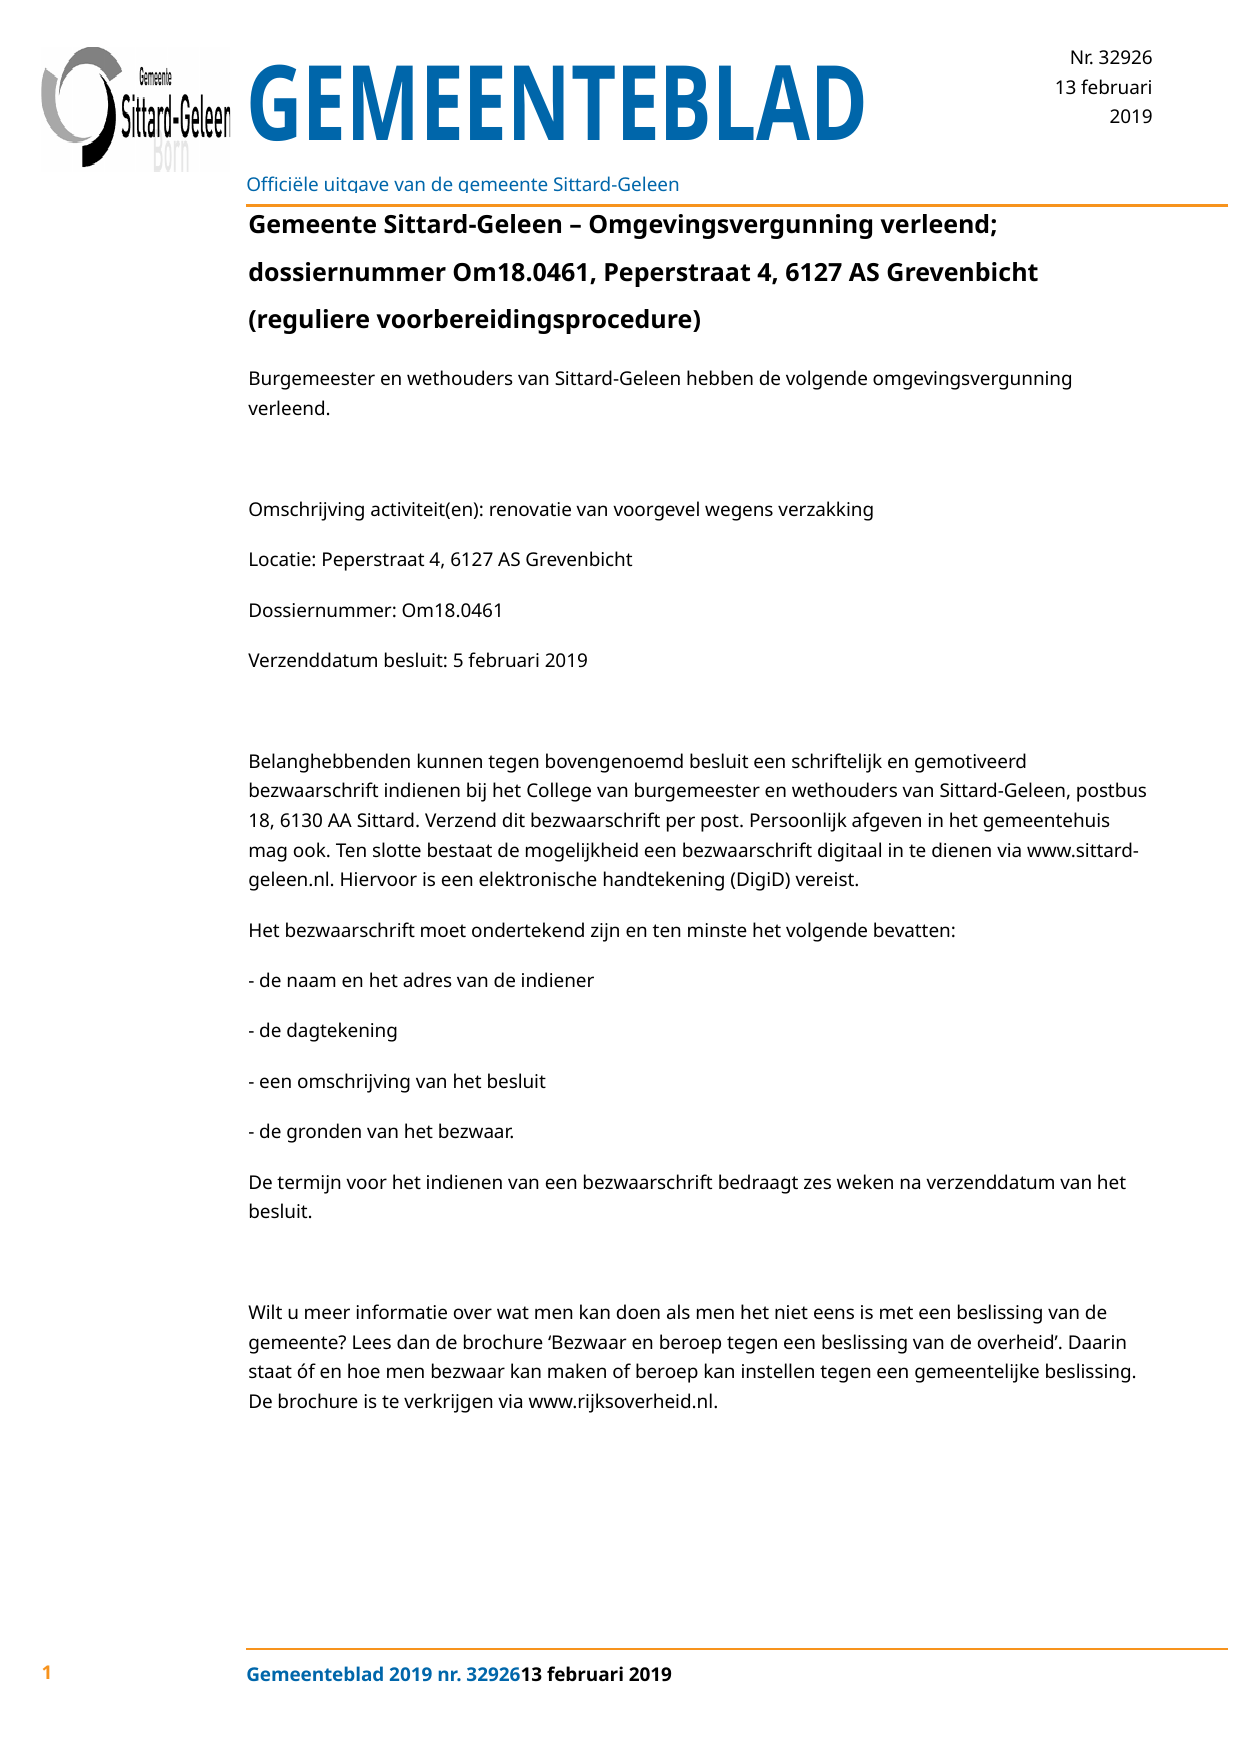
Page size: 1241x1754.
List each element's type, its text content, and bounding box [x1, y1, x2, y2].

text - een omschrijving van het besluit [248, 1068, 1152, 1094]
text De termijn voor het indienen van een bezwaarschrift bedraagt zes weken na verzenddatum van het besluit. [248, 1169, 1152, 1224]
text Dossiernummer: Om18.0461 [248, 597, 1152, 622]
text Belanghebbenden kunnen tegen bovengenoemd besluit een schriftelijk en gemotiveerd bezwaarschrift indienen bij het College van burgemeester en wethouders van Sittard-Geleen, postbus 18, 6130 AA Sittard. Verzend dit bezwaarschrift per post. Persoonlijk afgeven in het gemeentehuis mag ook. Ten slotte bestaat de mogelijkheid een bezwaarschrift digitaal in te dienen via www.sittard-geleen.nl. Hiervoor is een elektronische handtekening (DigiD) vereist. [248, 748, 1152, 892]
text Burgemeester en wethouders van Sittard-Geleen hebben de volgende omgevingsvergunning verleend. [248, 366, 1152, 421]
text - de dagtekening [248, 1018, 1152, 1043]
text Omschrijving activiteit(en): renovatie van voorgevel wegens verzakking [248, 496, 1152, 522]
text Het bezwaarschrift moet ondertekend zijn en ten minste het volgende bevatten: [248, 917, 1152, 942]
text Locatie: Peperstraat 4, 6127 AS Grevenbicht [248, 546, 1152, 572]
text - de naam en het adres van de indiener [248, 967, 1152, 993]
text Verzenddatum besluit: 5 februari 2019 [248, 647, 1152, 673]
text - de gronden van het bezwaar. [248, 1118, 1152, 1144]
text Wilt u meer informatie over wat men kan doen als men het niet eens is met een beslissing van de gemeente? Lees dan de brochure ‘Bezwaar en beroep tegen een beslissing van de overheid’. Daarin staat óf en hoe men bezwaar kan maken of beroep kan instellen tegen een gemeentelijke beslissing. De brochure is te verkrijgen via www.rijksoverheid.nl. [248, 1299, 1152, 1414]
picture [41, 47, 231, 172]
text Gemeente Sittard-Geleen – Omgevingsvergunning verleend; dossiernummer Om18.0461, Peperstraat 4, 6127 AS Grevenbicht (reguliere voorbereidingsprocedure) [248, 207, 1152, 336]
